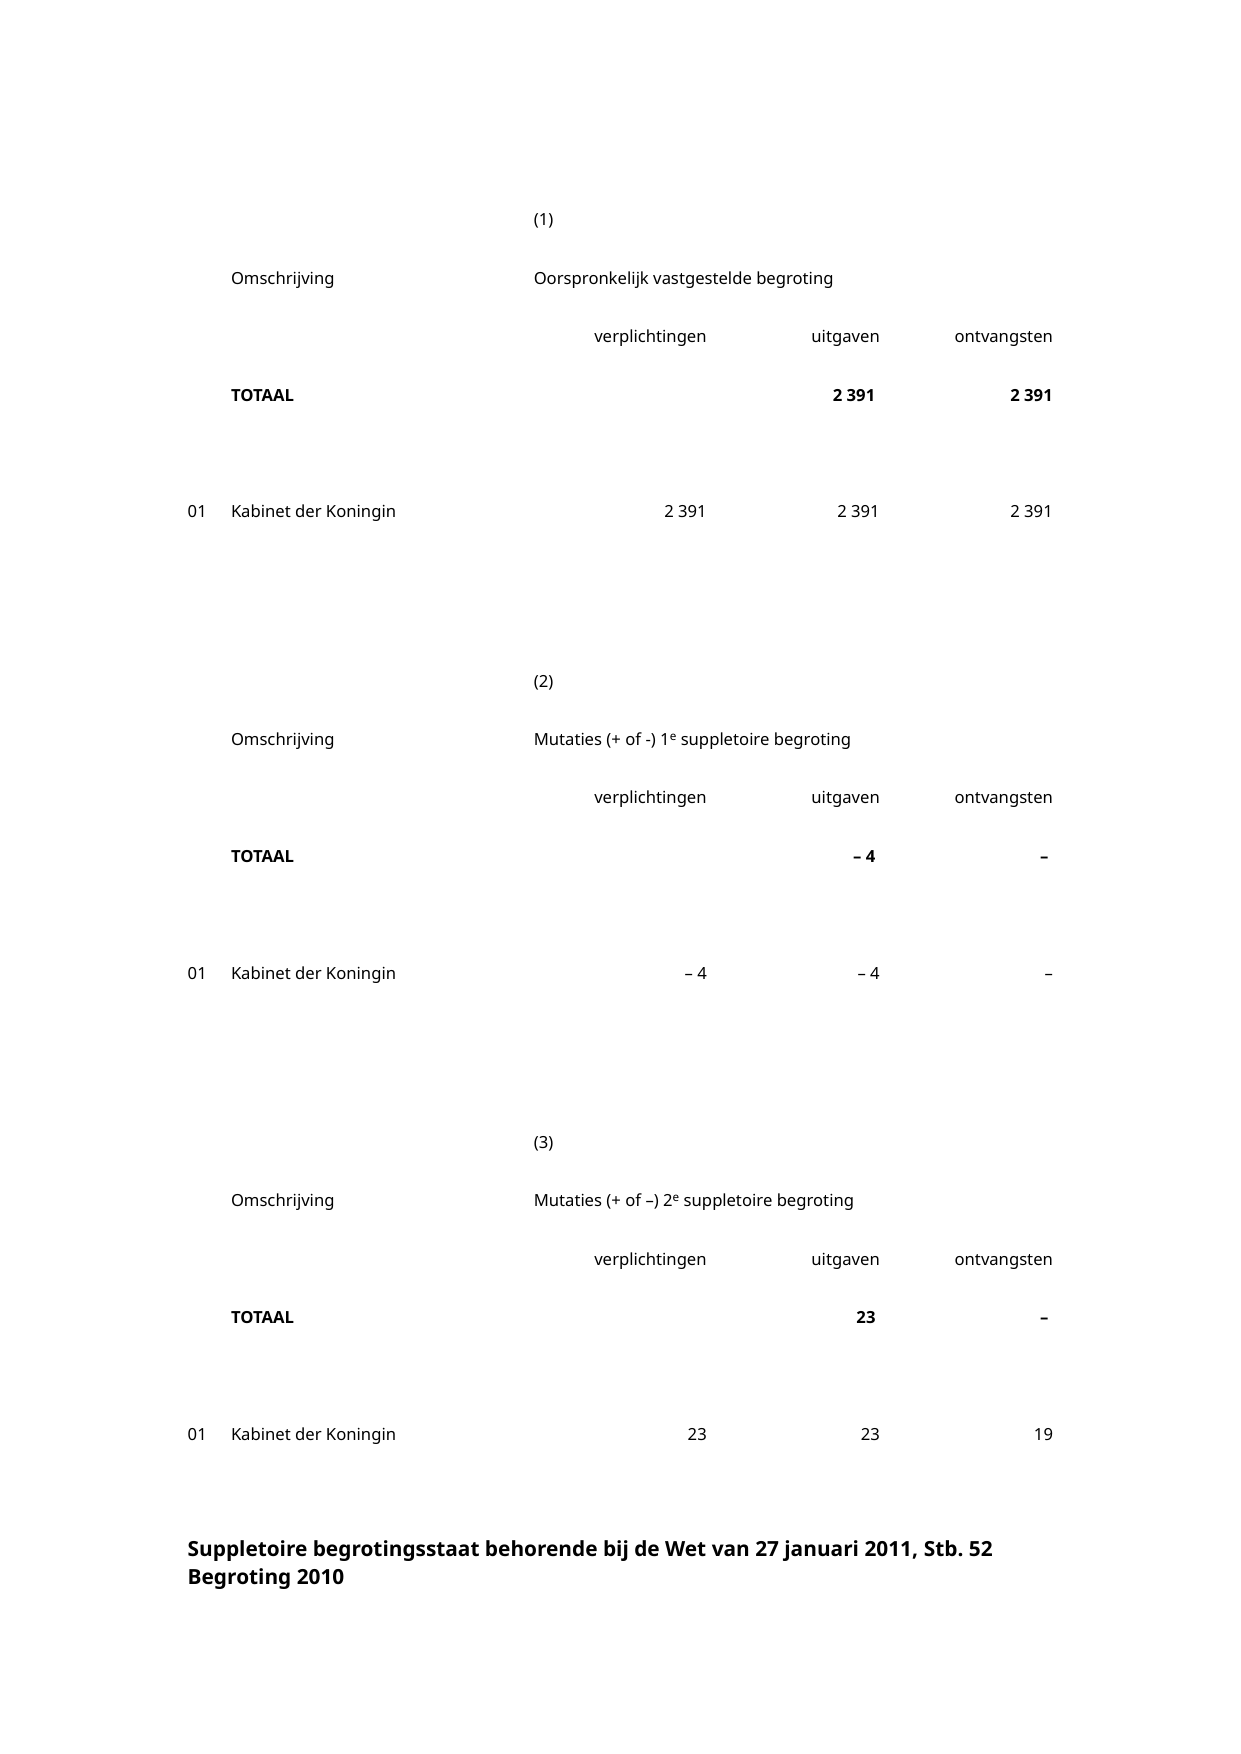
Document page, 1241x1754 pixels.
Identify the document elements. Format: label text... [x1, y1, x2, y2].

table_cell 19 [880, 1423, 1053, 1475]
table_header [706, 669, 879, 728]
table_cell [534, 1306, 706, 1364]
table_header (3) [534, 1130, 706, 1189]
table_cell Kabinet der Koningin [231, 1423, 533, 1475]
table_cell Omschrijving [231, 266, 533, 325]
table_header [706, 1130, 879, 1189]
table_cell 01 [188, 500, 231, 553]
table_header [706, 208, 879, 266]
table_header [880, 669, 1053, 728]
table_cell 23 [534, 1423, 706, 1475]
table_header [231, 669, 533, 728]
table_cell 23 [706, 1306, 879, 1364]
table_cell 2 391 [880, 500, 1053, 553]
table_cell [188, 325, 231, 383]
table_cell ontvangsten [880, 1247, 1053, 1306]
table_cell Kabinet der Koningin [231, 961, 533, 1014]
table_cell [706, 1364, 879, 1423]
table_cell uitgaven [706, 325, 879, 383]
table_cell verplichtingen [534, 325, 706, 383]
table_cell [231, 442, 533, 500]
table_cell – [880, 961, 1053, 1014]
table_cell [534, 1364, 706, 1423]
table_header (1) [534, 208, 706, 266]
table_header [231, 1130, 533, 1189]
table_cell [188, 786, 231, 844]
table_cell [188, 1189, 231, 1247]
table_cell [706, 442, 879, 500]
table_cell verplichtingen [534, 1247, 706, 1306]
table_cell [188, 383, 231, 442]
table_cell Omschrijving [231, 728, 533, 786]
table_header [188, 208, 231, 266]
table_header [188, 1130, 231, 1189]
table_cell [188, 1306, 231, 1364]
table_cell [188, 903, 231, 961]
table_header [880, 1130, 1053, 1189]
table_cell Mutaties (+ of –) 2e suppletoire begroting [534, 1189, 1053, 1247]
table_cell – 4 [706, 845, 879, 903]
table_header [880, 208, 1053, 266]
table_header (2) [534, 669, 706, 728]
table_cell – [880, 845, 1053, 903]
table_cell [534, 903, 706, 961]
table_cell [188, 266, 231, 325]
table_cell 2 391 [706, 500, 879, 553]
table_cell [880, 1364, 1053, 1423]
table_cell Omschrijving [231, 1189, 533, 1247]
table_cell TOTAAL [231, 383, 533, 442]
table_cell [231, 1364, 533, 1423]
table_cell [188, 728, 231, 786]
table_cell 2 391 [706, 383, 879, 442]
table_cell [188, 1247, 231, 1306]
table_cell Mutaties (+ of -) 1e suppletoire begroting [534, 728, 1053, 786]
table_cell [880, 442, 1053, 500]
table_cell 2 391 [880, 383, 1053, 442]
table_cell – [880, 1306, 1053, 1364]
text Suppletoire begrotingsstaat behorende bij de Wet van 27 januari 2011, Stb. 52 [187, 1534, 1053, 1562]
table_cell [880, 903, 1053, 961]
table_cell [188, 1364, 231, 1423]
table_cell [231, 325, 533, 383]
table_header [231, 208, 533, 266]
table_cell TOTAAL [231, 845, 533, 903]
table_cell [188, 845, 231, 903]
table_cell uitgaven [706, 1247, 879, 1306]
table_cell [534, 845, 706, 903]
table_cell Oorspronkelijk vastgestelde begroting [534, 266, 1053, 325]
table_cell – 4 [706, 961, 879, 1014]
table_header [188, 669, 231, 728]
table_cell [534, 442, 706, 500]
table_cell verplichtingen [534, 786, 706, 844]
table_cell 2 391 [534, 500, 706, 553]
table_cell [188, 442, 231, 500]
table_cell Kabinet der Koningin [231, 500, 533, 553]
table_cell 01 [188, 961, 231, 1014]
table_cell uitgaven [706, 786, 879, 844]
table_cell [534, 383, 706, 442]
table_cell [231, 1247, 533, 1306]
table_cell [706, 903, 879, 961]
text Begroting 2010 [187, 1562, 1053, 1591]
table_cell ontvangsten [880, 325, 1053, 383]
table_cell 23 [706, 1423, 879, 1475]
table_cell TOTAAL [231, 1306, 533, 1364]
table_cell 01 [188, 1423, 231, 1475]
table_cell ontvangsten [880, 786, 1053, 844]
table_cell [231, 903, 533, 961]
table_cell [231, 786, 533, 844]
table_cell – 4 [534, 961, 706, 1014]
